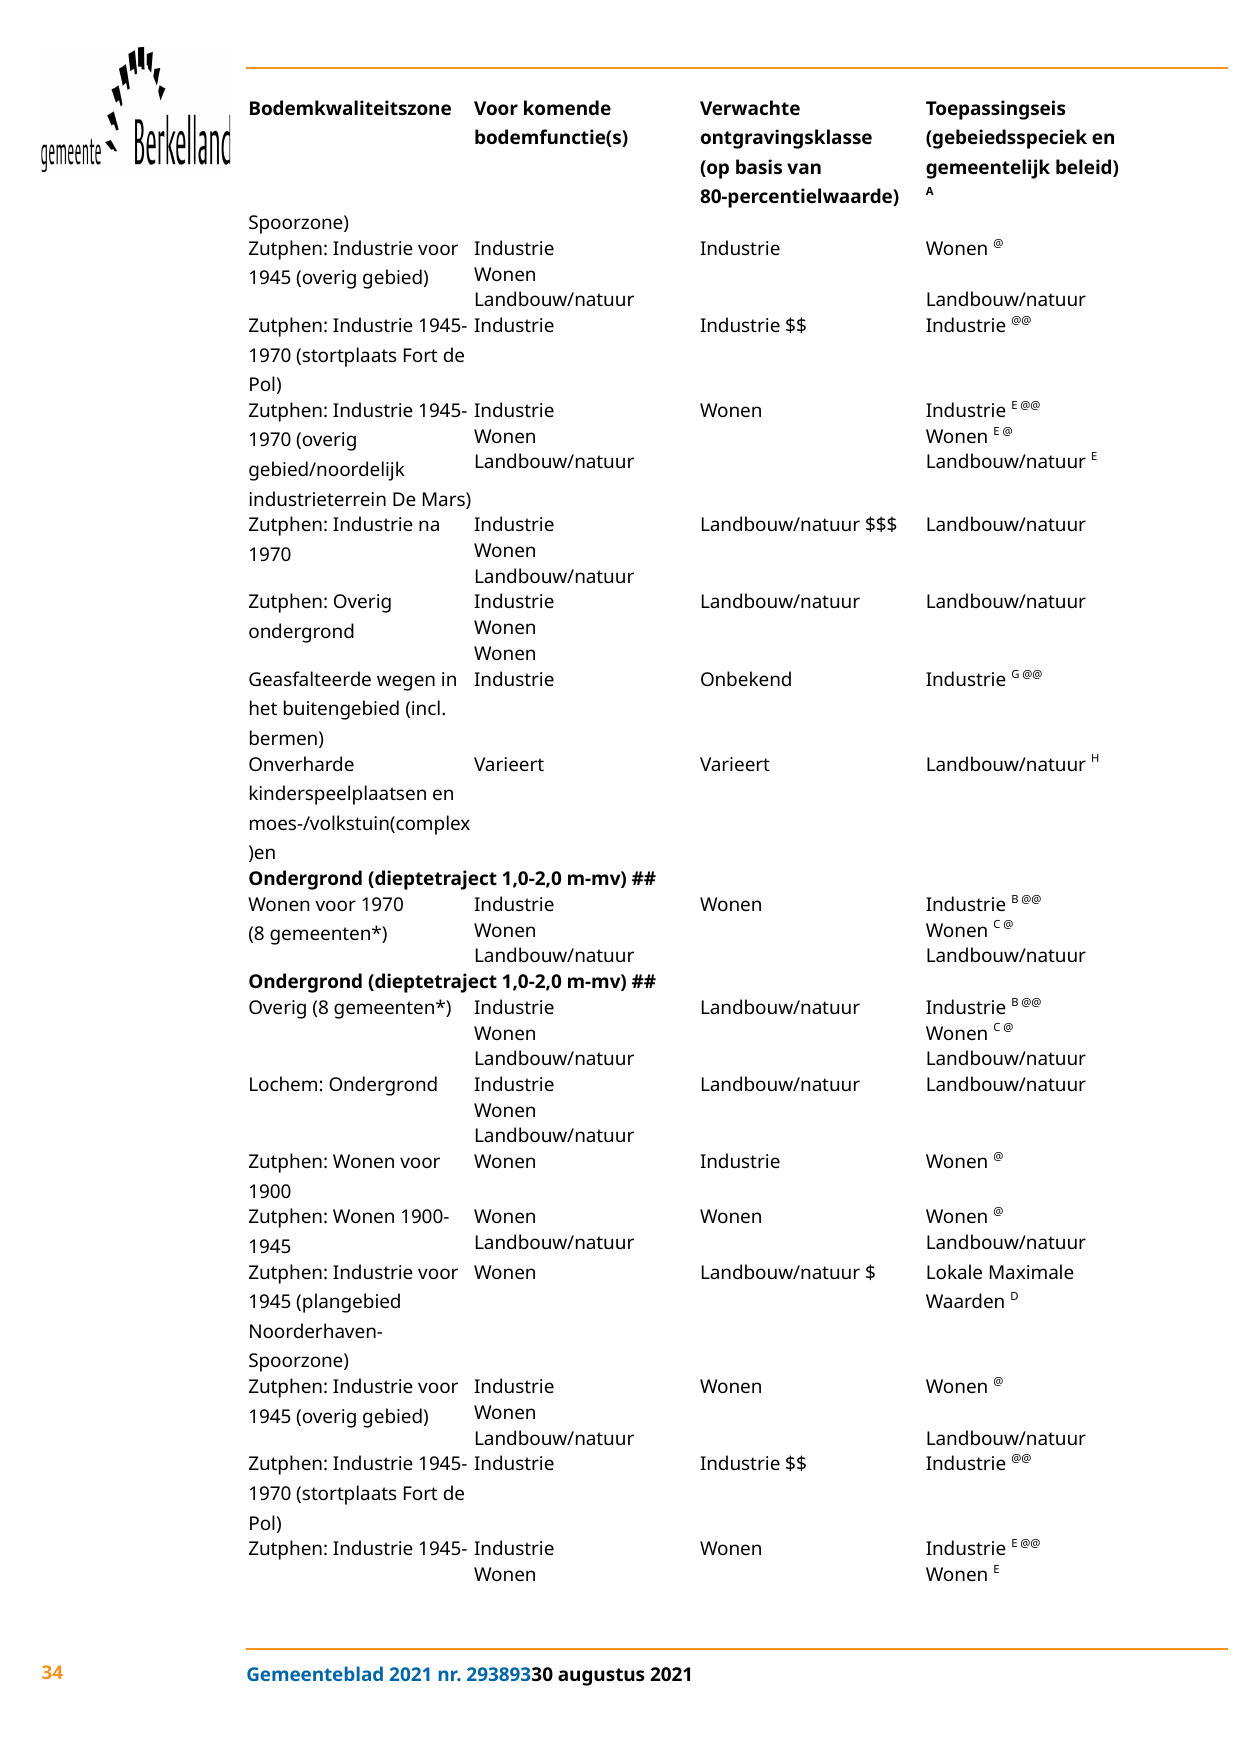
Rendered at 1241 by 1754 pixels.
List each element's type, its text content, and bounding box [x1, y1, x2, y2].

table_cell Wonen [474, 1399, 700, 1425]
table_cell Wonen [700, 1204, 926, 1259]
table_cell Wonen @ [926, 1374, 1152, 1425]
table_cell Wonen [474, 615, 700, 640]
table_cell Zutphen: Wonen voor 1900 [248, 1148, 474, 1204]
table_cell Landbouw/natuur [474, 563, 700, 589]
table_cell Wonen [474, 1204, 700, 1229]
table_cell Zutphen: Industrie 1945-1970 (overig gebied/noordelijk industrieterrein De Mars) [248, 397, 474, 512]
table_cell Wonen @ [926, 235, 1152, 286]
table_cell Zutphen: Industrie voor 1945 (overig gebied) [248, 235, 474, 312]
table_cell Landbouw/natuur [926, 943, 1152, 968]
table_cell Industrie [474, 589, 700, 614]
table_cell Wonen @ [926, 1148, 1152, 1204]
table_cell Wonen [474, 917, 700, 942]
table_cell Landbouw/natuur [700, 994, 926, 1071]
table_cell Varieert [700, 751, 926, 865]
table_cell Landbouw/natuur [474, 449, 700, 512]
table_cell Industrie [474, 312, 700, 397]
table_cell Wonen [700, 397, 926, 512]
table_cell Onverharde kinderspeelplaatsen en moes-/volkstuin(complex)en [248, 751, 474, 865]
table_cell Zutphen: Overig ondergrond [248, 589, 474, 666]
table_cell Landbouw/natuur [700, 1071, 926, 1148]
table_cell Industrie [474, 891, 700, 917]
table_cell Industrie $$ [700, 312, 926, 397]
table_cell Industrie [474, 1374, 700, 1399]
table_cell Industrie G @@ [926, 666, 1152, 751]
table_cell Industrie E @@ [926, 1536, 1152, 1561]
table_cell Industrie [474, 1536, 700, 1561]
table_cell Wonen [474, 640, 700, 666]
table_cell Wonen E [926, 1561, 1152, 1587]
table_cell Wonen voor 1970 (8 gemeenten*) [248, 891, 474, 968]
table_cell Industrie [474, 235, 700, 261]
table_cell Landbouw/natuur [926, 1071, 1152, 1148]
table_cell Industrie B @@ [926, 891, 1152, 917]
table_cell Zutphen: Industrie na 1970 [248, 512, 474, 589]
table_cell Industrie $$ [700, 1451, 926, 1536]
table_cell Wonen [474, 1148, 700, 1204]
table_cell Zutphen: Industrie 1945-1970 (stortplaats Fort de Pol) [248, 312, 474, 397]
table_cell Industrie [474, 994, 700, 1020]
table_cell Landbouw/natuur [474, 1229, 700, 1259]
table_cell Wonen [474, 1097, 700, 1123]
table_cell Landbouw/natuur [926, 1229, 1152, 1259]
table_cell Varieert [474, 751, 700, 865]
table_cell Onbekend [700, 666, 926, 751]
table_cell Wonen [700, 891, 926, 968]
table_cell Industrie B @@ [926, 994, 1152, 1020]
table_cell Zutphen: Industrie 1945-1970 (stortplaats Fort de Pol) [248, 1451, 474, 1536]
table_cell Geasfalteerde wegen in het buitengebied (incl. bermen) [248, 666, 474, 751]
table_cell Wonen [700, 1374, 926, 1451]
table_cell Landbouw/natuur $$$ [700, 512, 926, 589]
table_cell Wonen C @ [926, 1020, 1152, 1045]
table_cell Industrie [700, 235, 926, 312]
table_cell Zutphen: Wonen 1900-1945 [248, 1204, 474, 1259]
table_cell [926, 209, 1152, 235]
table_header Voor komende bodemfunctie(s) [474, 95, 700, 209]
table_cell Landbouw/natuur [474, 1045, 700, 1071]
table_cell Industrie [474, 397, 700, 423]
table_cell Landbouw/natuur [474, 943, 700, 968]
table_cell Landbouw/natuur [926, 1045, 1152, 1071]
table_cell Industrie @@ [926, 1451, 1152, 1536]
table_cell Lochem: Ondergrond [248, 1071, 474, 1148]
table_cell Wonen [474, 423, 700, 448]
table_cell Wonen E @ [926, 423, 1152, 448]
table_cell Landbouw/natuur [474, 286, 700, 312]
table_cell Zutphen: Industrie 1945- [248, 1536, 474, 1587]
table_cell Industrie [474, 666, 700, 751]
table_cell Ondergrond (dieptetraject 1,0-2,0 m-mv) ## [248, 968, 1152, 994]
table_cell Wonen @ [926, 1204, 1152, 1229]
table_cell Industrie @@ [926, 312, 1152, 397]
table_cell Wonen [474, 1020, 700, 1045]
table_cell Landbouw/natuur E [926, 449, 1152, 512]
table_cell Wonen [474, 1561, 700, 1587]
table_cell Ondergrond (dieptetraject 1,0-2,0 m-mv) ## [248, 865, 1152, 891]
table_cell Landbouw/natuur [926, 512, 1152, 589]
table_cell [474, 209, 700, 235]
table_cell Wonen [474, 1259, 700, 1373]
table_cell Zutphen: Industrie voor 1945 (plangebied Noorderhaven-Spoorzone) [248, 1259, 474, 1373]
table_cell Landbouw/natuur H [926, 751, 1152, 865]
table_cell Zutphen: Industrie voor 1945 (overig gebied) [248, 1374, 474, 1451]
table_cell Landbouw/natuur [474, 1123, 700, 1148]
table_cell Wonen [474, 261, 700, 286]
table_cell Overig (8 gemeenten*) [248, 994, 474, 1071]
table_cell Landbouw/natuur [700, 589, 926, 666]
table_header Verwachte ontgravingsklasse (op basis van 80-percentielwaarde) [700, 95, 926, 209]
table_cell Industrie [700, 1148, 926, 1204]
table_cell Wonen [474, 537, 700, 563]
table_cell [700, 209, 926, 235]
picture [41, 47, 231, 172]
table_cell Wonen [700, 1536, 926, 1587]
table_header Toepassingseis (gebeiedsspeciek en gemeentelijk beleid) A [926, 95, 1152, 209]
table_cell Landbouw/natuur [926, 286, 1152, 312]
table_cell Industrie E @@ [926, 397, 1152, 423]
table_cell Lokale Maximale Waarden D [926, 1259, 1152, 1373]
table_header Bodemkwaliteitszone [248, 95, 474, 209]
table_cell Industrie [474, 512, 700, 537]
table_cell Landbouw/natuur [926, 1425, 1152, 1451]
table_cell Industrie [474, 1451, 700, 1536]
table_cell Landbouw/natuur [474, 1425, 700, 1451]
table_cell Spoorzone) [248, 209, 474, 235]
table_cell Industrie [474, 1071, 700, 1097]
table_cell Landbouw/natuur [926, 589, 1152, 666]
table_cell Wonen C @ [926, 917, 1152, 942]
table_cell Landbouw/natuur $ [700, 1259, 926, 1373]
